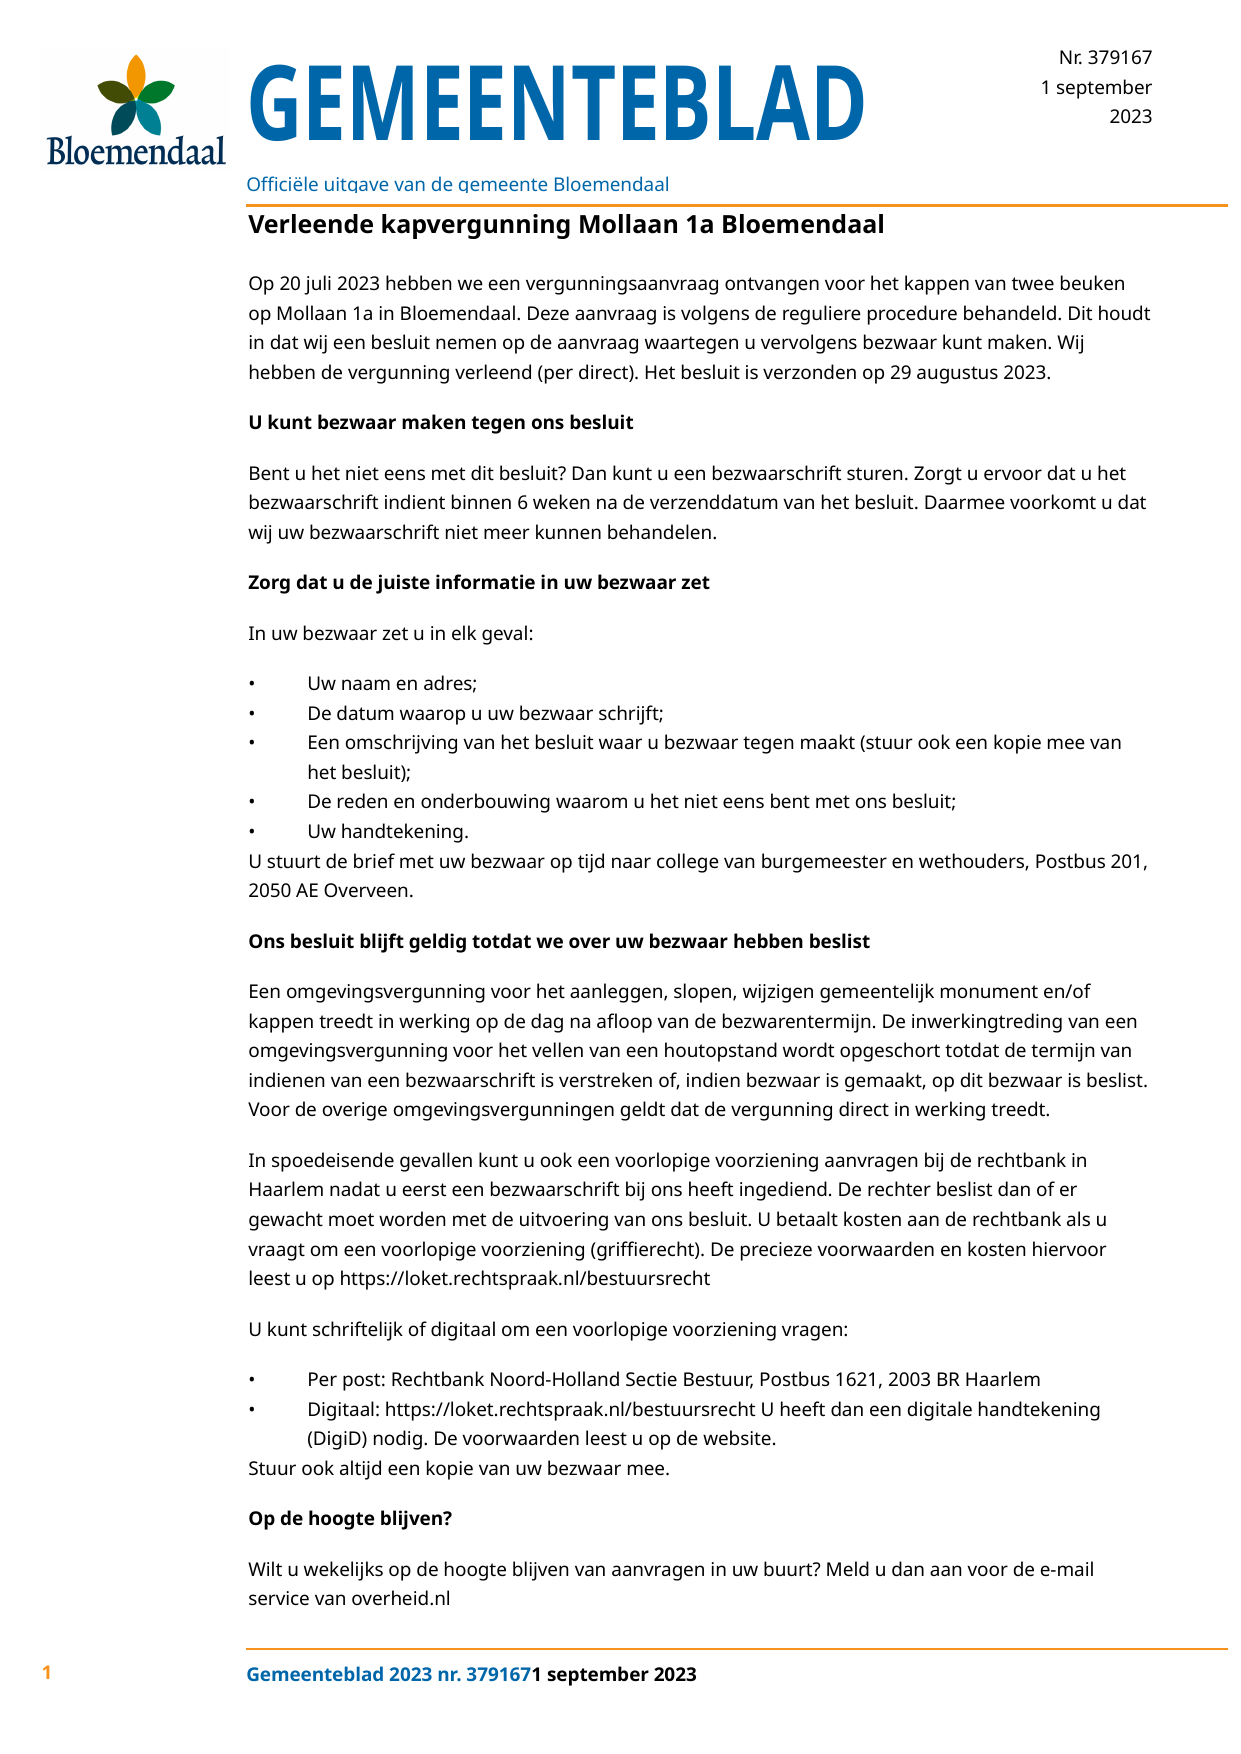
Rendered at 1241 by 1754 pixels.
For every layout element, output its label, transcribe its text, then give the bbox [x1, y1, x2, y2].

text Een omgevingsvergunning voor het aanleggen, slopen, wijzigen gemeentelijk monument en/of kappen treedt in werking op de dag na afloop van de bezwarentermijn. De inwerkingtreding van een omgevingsvergunning voor het vellen van een houtopstand wordt opgeschort totdat de termijn van indienen van een bezwaarschrift is verstreken of, indien bezwaar is gemaakt, op dit bezwaar is beslist. Voor de overige omgevingsvergunningen geldt dat de vergunning direct in werking treedt. [248, 978, 1152, 1122]
text In spoedeisende gevallen kunt u ook een voorlopige voorziening aanvragen bij de rechtbank in Haarlem nadat u eerst een bezwaarschrift bij ons heeft ingediend. De rechter beslist dan of er gewacht moet worden met de uitvoering van ons besluit. U betaalt kosten aan de rechtbank als u vraagt om een voorlopige voorziening (griffierecht). De precieze voorwaarden en kosten hiervoor leest u op https://loket.rechtspraak.nl/bestuursrecht [248, 1147, 1152, 1291]
picture [41, 47, 231, 172]
list Uw naam en adres; [248, 670, 1152, 696]
text Bent u het niet eens met dit besluit? Dan kunt u een bezwaarschrift sturen. Zorgt u ervoor dat u het bezwaarschrift indient binnen 6 weken na de verzenddatum van het besluit. Daarmee voorkomt u dat wij uw bezwaarschrift niet meer kunnen behandelen. [248, 460, 1152, 545]
list Per post: Rechtbank Noord-Holland Sectie Bestuur, Postbus 1621, 2003 BR Haarlem [248, 1366, 1152, 1392]
text Op de hoogte blijven? [248, 1505, 1152, 1531]
text U kunt schriftelijk of digitaal om een voorlopige voorziening vragen: [248, 1316, 1152, 1341]
list Uw handtekening. [248, 818, 1152, 844]
text Op 20 juli 2023 hebben we een vergunningsaanvraag ontvangen voor het kappen van twee beuken op Mollaan 1a in Bloemendaal. Deze aanvraag is volgens de reguliere procedure behandeld. Dit houdt in dat wij een besluit nemen op de aanvraag waartegen u vervolgens bezwaar kunt maken. Wij hebben de vergunning verleend (per direct). Het besluit is verzonden op 29 augustus 2023. [248, 270, 1152, 385]
text Stuur ook altijd een kopie van uw bezwaar mee. [248, 1455, 1152, 1481]
text Ons besluit blijft geldig totdat we over uw bezwaar hebben beslist [248, 928, 1152, 953]
text Verleende kapvergunning Mollaan 1a Bloemendaal [248, 207, 1152, 241]
text In uw bezwaar zet u in elk geval: [248, 620, 1152, 646]
list Digitaal: https://loket.rechtspraak.nl/bestuursrecht U heeft dan een digitale handtekening (DigiD) nodig. De voorwaarden leest u op de website. [248, 1396, 1152, 1451]
list De reden en onderbouwing waarom u het niet eens bent met ons besluit; [248, 789, 1152, 814]
list Een omschrijving van het besluit waar u bezwaar tegen maakt (stuur ook een kopie mee van het besluit); [248, 729, 1152, 785]
text U kunt bezwaar maken tegen ons besluit [248, 409, 1152, 435]
text Zorg dat u de juiste informatie in uw bezwaar zet [248, 569, 1152, 595]
text U stuurt de brief met uw bezwaar op tijd naar college van burgemeester en wethouders, Postbus 201, 2050 AE Overveen. [248, 848, 1152, 903]
text Wilt u wekelijks op de hoogte blijven van aanvragen in uw buurt? Meld u dan aan voor de e-mail service van overheid.nl [248, 1556, 1152, 1611]
list De datum waarop u uw bezwaar schrijft; [248, 700, 1152, 726]
